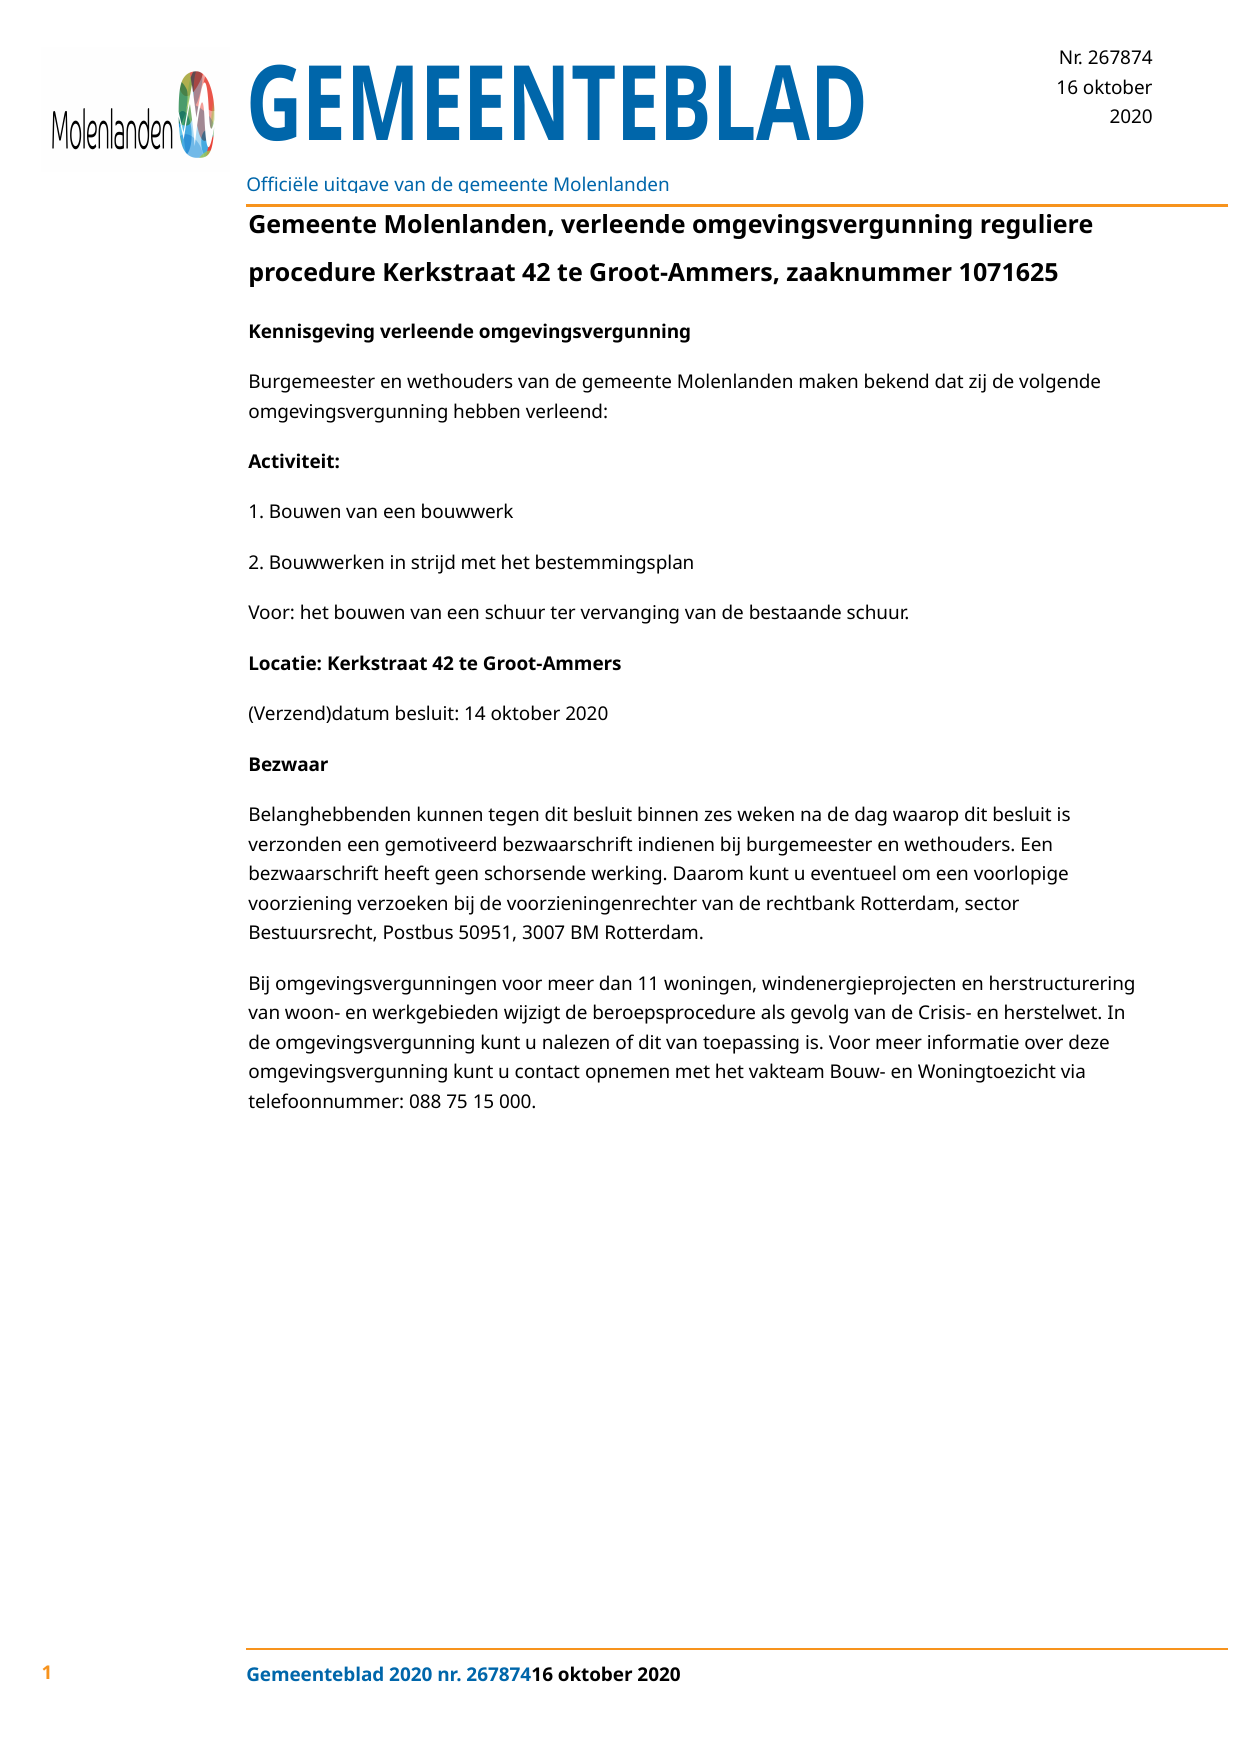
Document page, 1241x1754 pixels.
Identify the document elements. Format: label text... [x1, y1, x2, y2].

text Activiteit: [248, 448, 1152, 474]
text 2. Bouwwerken in strijd met het bestemmingsplan [248, 549, 1152, 575]
text Bij omgevingsvergunningen voor meer dan 11 woningen, windenergieprojecten en herstructurering van woon- en werkgebieden wijzigt de beroepsprocedure als gevolg van de Crisis- en herstelwet. In de omgevingsvergunning kunt u nalezen of dit van toepassing is. Voor meer informatie over deze omgevingsvergunning kunt u contact opnemen met het vakteam Bouw- en Woningtoezicht via telefoonnummer: 088 75 15 000. [248, 970, 1152, 1114]
text 1. Bouwen van een bouwwerk [248, 499, 1152, 524]
picture [41, 47, 231, 172]
text Burgemeester en wethouders van de gemeente Molenlanden maken bekend dat zij de volgende omgevingsvergunning hebben verleend: [248, 368, 1152, 424]
text Belanghebbenden kunnen tegen dit besluit binnen zes weken na de dag waarop dit besluit is verzonden een gemotiveerd bezwaarschrift indienen bij burgemeester en wethouders. Een bezwaarschrift heeft geen schorsende werking. Daarom kunt u eventueel om een voorlopige voorziening verzoeken bij de voorzieningenrechter van de rechtbank Rotterdam, sector Bestuursrecht, Postbus 50951, 3007 BM Rotterdam. [248, 801, 1152, 945]
text (Verzend)datum besluit: 14 oktober 2020 [248, 700, 1152, 726]
text Voor: het bouwen van een schuur ter vervanging van de bestaande schuur. [248, 599, 1152, 625]
text Bezwaar [248, 751, 1152, 777]
text Locatie: Kerkstraat 42 te Groot-Ammers [248, 650, 1152, 676]
text Gemeente Molenlanden, verleende omgevingsvergunning reguliere procedure Kerkstraat 42 te Groot-Ammers, zaaknummer 1071625 [248, 207, 1152, 288]
text Kennisgeving verleende omgevingsvergunning [248, 318, 1152, 344]
